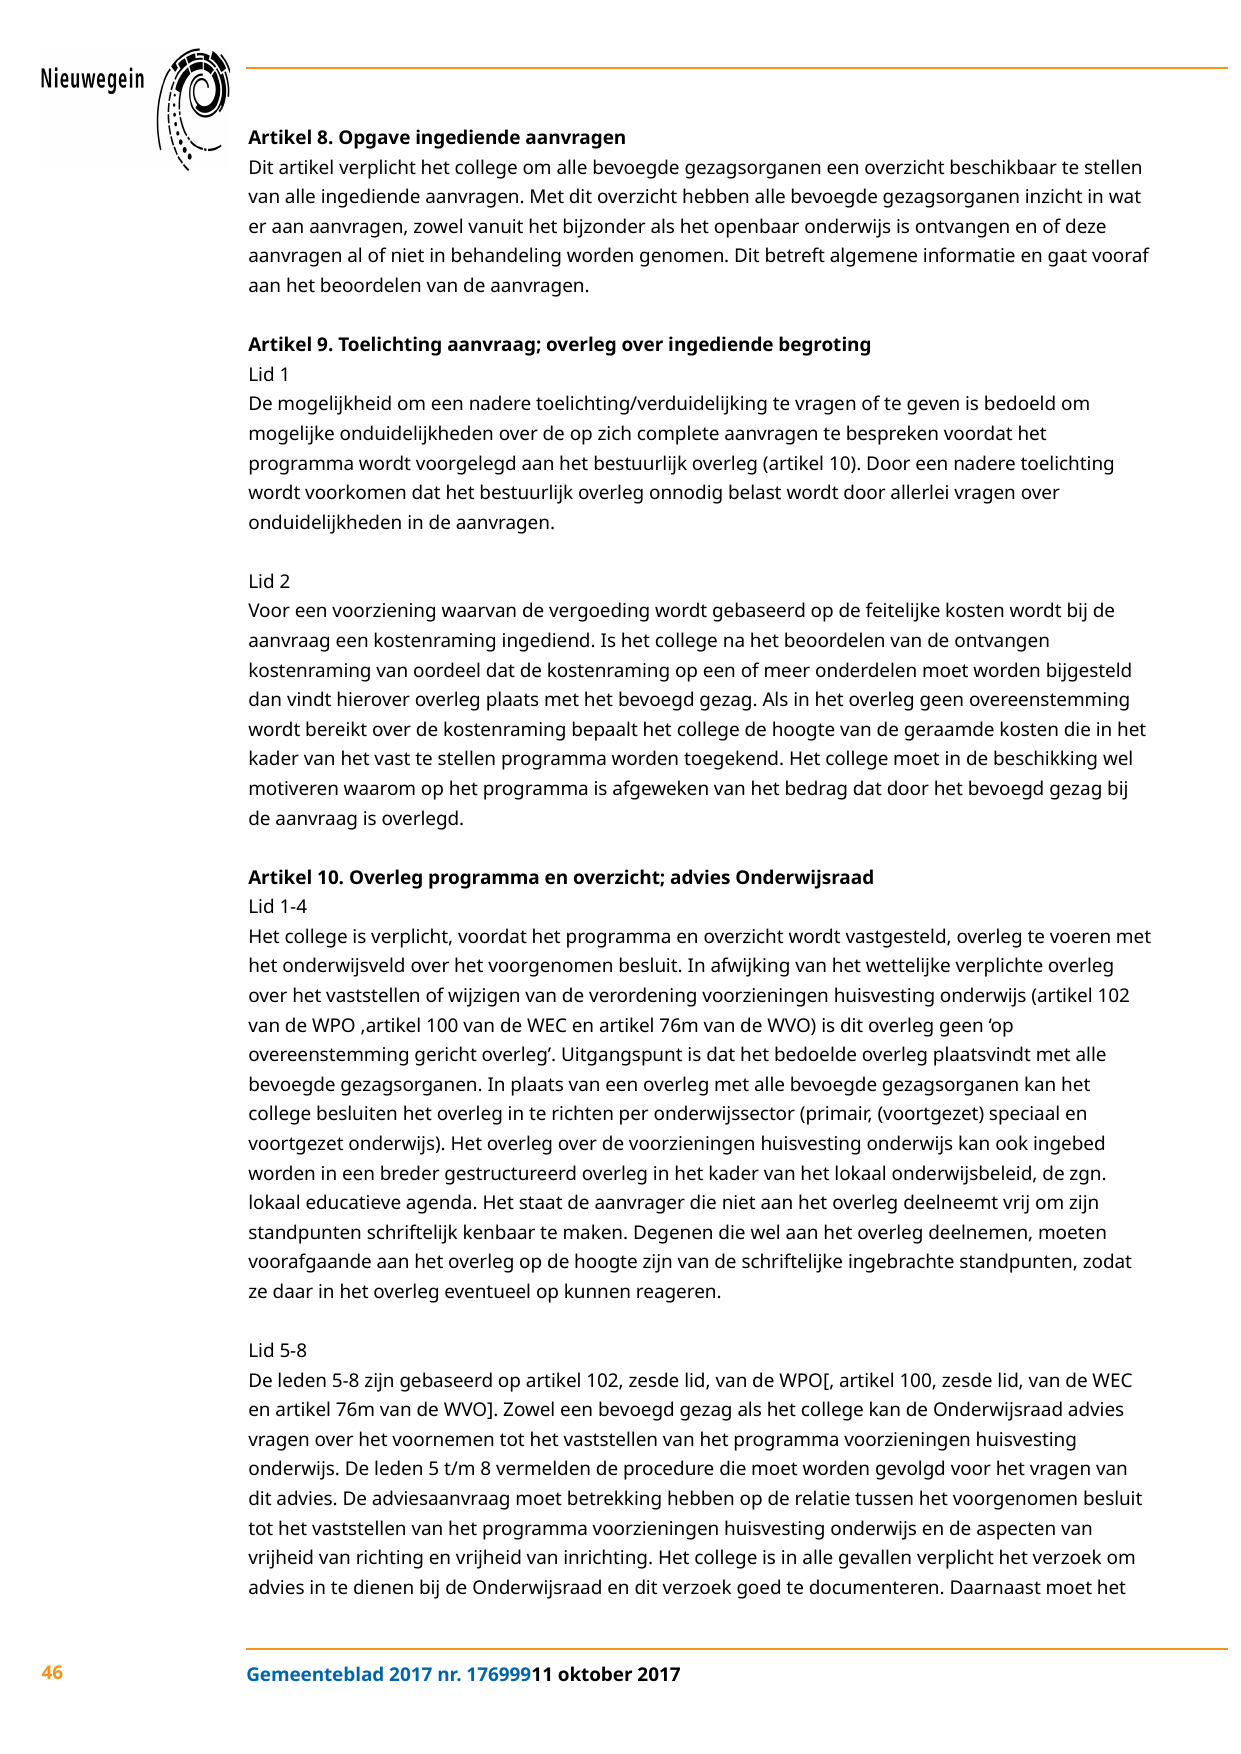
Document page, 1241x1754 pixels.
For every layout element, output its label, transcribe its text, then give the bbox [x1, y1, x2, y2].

text Artikel 9. Toelichting aanvraag; overleg over ingediende begroting [248, 331, 1152, 357]
text De leden 5-8 zijn gebaseerd op artikel 102, zesde lid, van de WPO[, artikel 100, zesde lid, van de WEC en artikel 76m van de WVO]. Zowel een bevoegd gezag als het college kan de Onderwijsraad advies vragen over het voornemen tot het vaststellen van het programma voorzieningen huisvesting onderwijs. De leden 5 t/m 8 vermelden de procedure die moet worden gevolgd voor het vragen van dit advies. De adviesaanvraag moet betrekking hebben op de relatie tussen het voorgenomen besluit tot het vaststellen van het programma voorzieningen huisvesting onderwijs en de aspecten van vrijheid van richting en vrijheid van inrichting. Het college is in alle gevallen verplicht het verzoek om advies in te dienen bij de Onderwijsraad en dit verzoek goed te documenteren. Daarnaast moet het [248, 1367, 1152, 1600]
text Lid 1-4 [248, 893, 1152, 919]
text Voor een voorziening waarvan de vergoeding wordt gebaseerd op de feitelijke kosten wordt bij de aanvraag een kostenraming ingediend. Is het college na het beoordelen van de ontvangen kostenraming van oordeel dat de kostenraming op een of meer onderdelen moet worden bijgesteld dan vindt hierover overleg plaats met het bevoegd gezag. Als in het overleg geen overeenstemming wordt bereikt over de kostenraming bepaalt het college de hoogte van de geraamde kosten die in het kader van het vast te stellen programma worden toegekend. Het college moet in de beschikking wel motiveren waarom op het programma is afgeweken van het bedrag dat door het bevoegd gezag bij de aanvraag is overlegd. [248, 598, 1152, 831]
text Het college is verplicht, voordat het programma en overzicht wordt vastgesteld, overleg te voeren met het onderwijsveld over het voorgenomen besluit. In afwijking van het wettelijke verplichte overleg over het vaststellen of wijzigen van de verordening voorzieningen huisvesting onderwijs (artikel 102 van de WPO ,artikel 100 van de WEC en artikel 76m van de WVO) is dit overleg geen ‘op overeenstemming gericht overleg’. Uitgangspunt is dat het bedoelde overleg plaatsvindt met alle bevoegde gezagsorganen. In plaats van een overleg met alle bevoegde gezagsorganen kan het college besluiten het overleg in te richten per onderwijssector (primair, (voortgezet) speciaal en voortgezet onderwijs). Het overleg over de voorzieningen huisvesting onderwijs kan ook ingebed worden in een breder gestructureerd overleg in het kader van het lokaal onderwijsbeleid, de zgn. lokaal educatieve agenda. Het staat de aanvrager die niet aan het overleg deelneemt vrij om zijn standpunten schriftelijk kenbaar te maken. Degenen die wel aan het overleg deelnemen, moeten voorafgaande aan het overleg op de hoogte zijn van de schriftelijke ingebrachte standpunten, zodat ze daar in het overleg eventueel op kunnen reageren. [248, 923, 1152, 1304]
picture [41, 47, 231, 172]
text Artikel 10. Overleg programma en overzicht; advies Onderwijsraad [248, 864, 1152, 890]
text Lid 5-8 [248, 1337, 1152, 1363]
text Lid 1 [248, 361, 1152, 387]
text Dit artikel verplicht het college om alle bevoegde gezagsorganen een overzicht beschikbaar te stellen van alle ingediende aanvragen. Met dit overzicht hebben alle bevoegde gezagsorganen inzicht in wat er aan aanvragen, zowel vanuit het bijzonder als het openbaar onderwijs is ontvangen en of deze aanvragen al of niet in behandeling worden genomen. Dit betreft algemene informatie en gaat vooraf aan het beoordelen van de aanvragen. [248, 154, 1152, 298]
text De mogelijkheid om een nadere toelichting/verduidelijking te vragen of te geven is bedoeld om mogelijke onduidelijkheden over de op zich complete aanvragen te bespreken voordat het programma wordt voorgelegd aan het bestuurlijk overleg (artikel 10). Door een nadere toelichting wordt voorkomen dat het bestuurlijk overleg onnodig belast wordt door allerlei vragen over onduidelijkheden in de aanvragen. [248, 391, 1152, 535]
text Lid 2 [248, 568, 1152, 594]
text Artikel 8. Opgave ingediende aanvragen [248, 124, 1152, 150]
